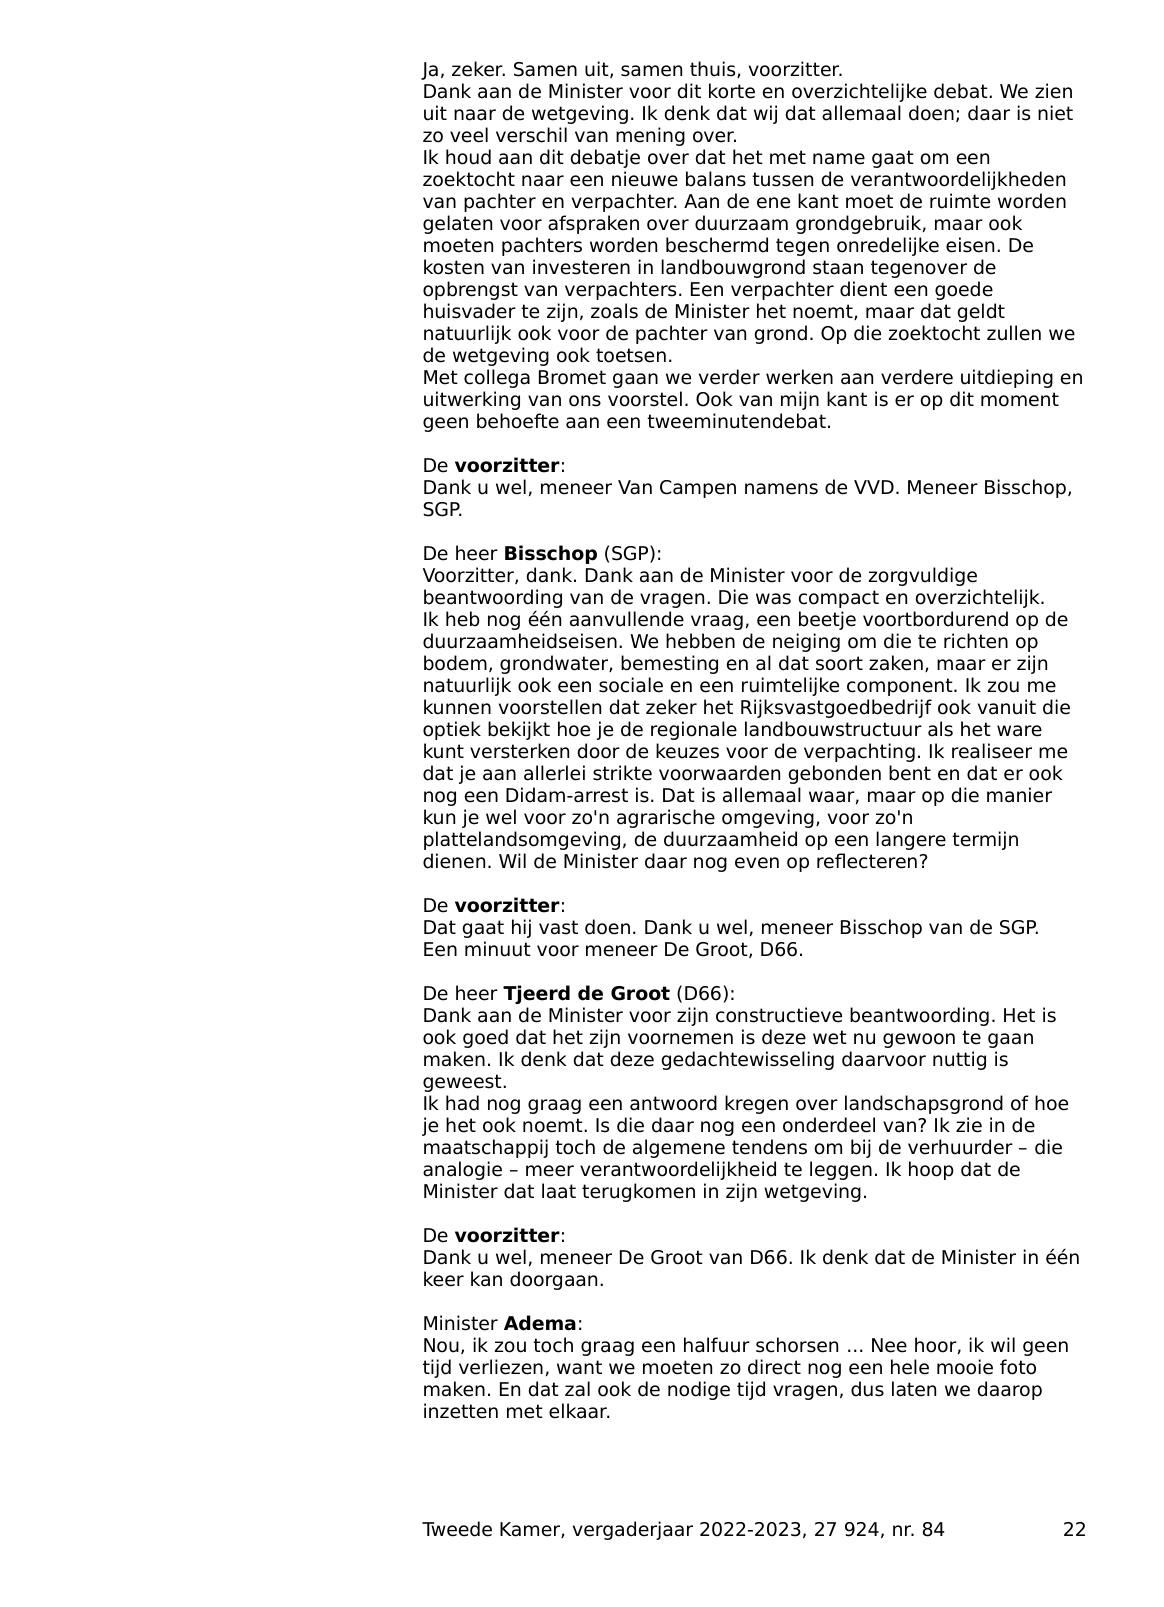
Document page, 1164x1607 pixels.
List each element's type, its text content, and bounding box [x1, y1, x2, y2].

text Voorzitter, dank. Dank aan de Minister voor de zorgvuldige beantwoording van de vragen. Die was compact en overzichtelijk. [422, 565, 1087, 609]
text Dat gaat hij vast doen. Dank u wel, meneer Bisschop van de SGP. [422, 917, 1087, 939]
text Ik had nog graag een antwoord kregen over landschapsgrond of hoe je het ook noemt. Is die daar nog een onderdeel van? Ik zie in de maatschappij toch de algemene tendens om bij de verhuurder – die analogie – meer verantwoordelijkheid te leggen. Ik hoop dat de Minister dat laat terugkomen in zijn wetgeving. [422, 1093, 1087, 1203]
text Dank aan de Minister voor zijn constructieve beantwoording. Het is ook goed dat het zijn voornemen is deze wet nu gewoon te gaan maken. Ik denk dat deze gedachtewisseling daarvoor nuttig is geweest. [422, 1005, 1087, 1093]
text Dank u wel, meneer De Groot van D66. Ik denk dat de Minister in één keer kan doorgaan. [422, 1247, 1087, 1291]
text Minister Adema: [422, 1313, 1087, 1335]
text Dank aan de Minister voor dit korte en overzichtelijke debat. We zien uit naar de wetgeving. Ik denk dat wij dat allemaal doen; daar is niet zo veel verschil van mening over. [422, 81, 1087, 147]
text Ik heb nog één aanvullende vraag, een beetje voortbordurend op de duurzaamheidseisen. We hebben de neiging om die te richten op bodem, grondwater, bemesting en al dat soort zaken, maar er zijn natuurlijk ook een sociale en een ruimtelijke component. Ik zou me kunnen voorstellen dat zeker het Rijksvastgoedbedrijf ook vanuit die optiek bekijkt hoe je de regionale landbouwstructuur als het ware kunt versterken door de keuzes voor de verpachting. Ik realiseer me dat je aan allerlei strikte voorwaarden gebonden bent en dat er ook nog een Didam-arrest is. Dat is allemaal waar, maar op die manier kun je wel voor zo'n agrarische omgeving, voor zo'n plattelandsomgeving, de duurzaamheid op een langere termijn dienen. Wil de Minister daar nog even op reflecteren? [422, 609, 1087, 873]
text Dank u wel, meneer Van Campen namens de VVD. Meneer Bisschop, SGP. [422, 477, 1087, 521]
text Met collega Bromet gaan we verder werken aan verdere uitdieping en uitwerking van ons voorstel. Ook van mijn kant is er op dit moment geen behoefte aan een tweeminutendebat. [422, 367, 1087, 433]
text De voorzitter: [422, 895, 1087, 917]
text De voorzitter: [422, 455, 1087, 477]
text Nou, ik zou toch graag een halfuur schorsen ... Nee hoor, ik wil geen tijd verliezen, want we moeten zo direct nog een hele mooie foto maken. En dat zal ook de nodige tijd vragen, dus laten we daarop inzetten met elkaar. [422, 1335, 1087, 1423]
text Ja, zeker. Samen uit, samen thuis, voorzitter. [422, 59, 1087, 81]
text Ik houd aan dit debatje over dat het met name gaat om een zoektocht naar een nieuwe balans tussen de verantwoordelijkheden van pachter en verpachter. Aan de ene kant moet de ruimte worden gelaten voor afspraken over duurzaam grondgebruik, maar ook moeten pachters worden beschermd tegen onredelijke eisen. De kosten van investeren in landbouwgrond staan tegenover de opbrengst van verpachters. Een verpachter dient een goede huisvader te zijn, zoals de Minister het noemt, maar dat geldt natuurlijk ook voor de pachter van grond. Op die zoektocht zullen we de wetgeving ook toetsen. [422, 147, 1087, 367]
text De heer Tjeerd de Groot (D66): [422, 983, 1087, 1005]
text De voorzitter: [422, 1225, 1087, 1247]
text Een minuut voor meneer De Groot, D66. [422, 939, 1087, 961]
text De heer Bisschop (SGP): [422, 543, 1087, 565]
